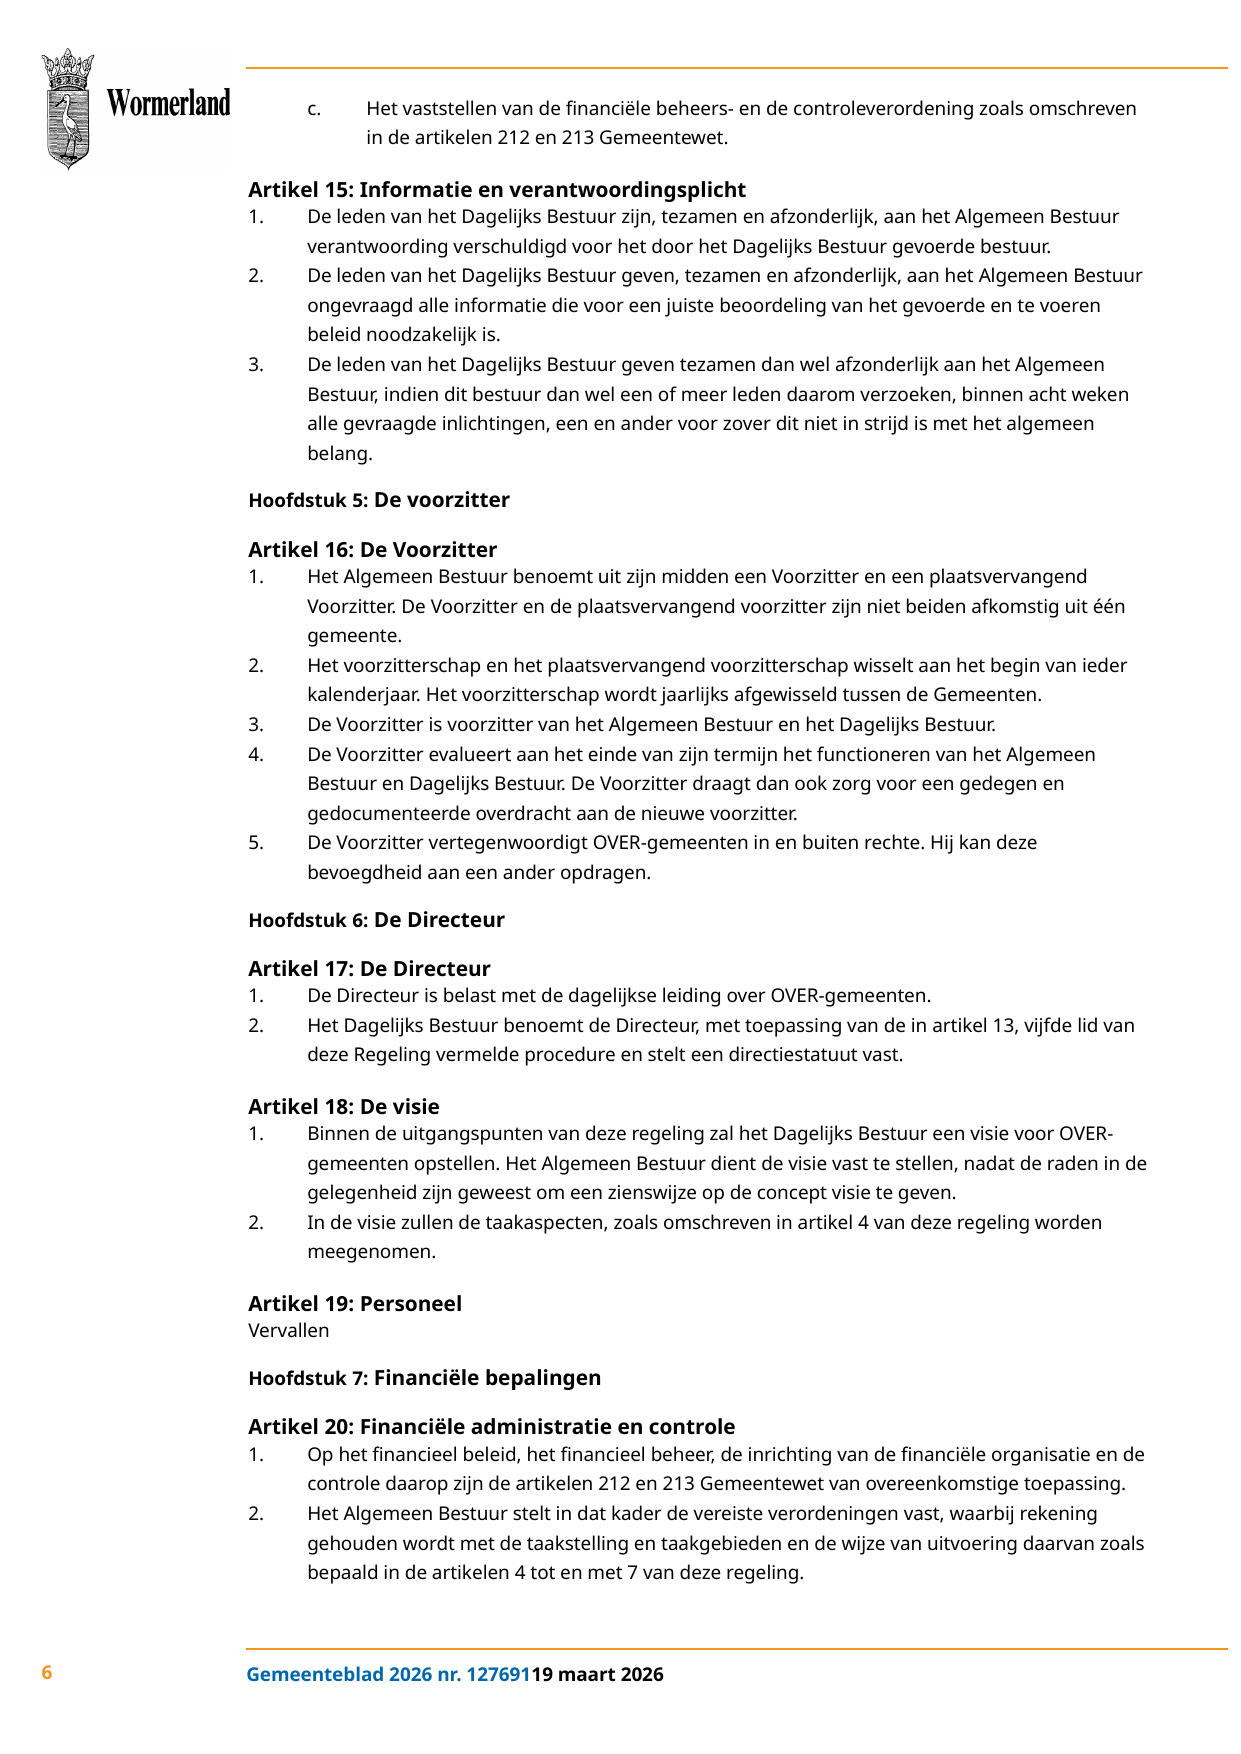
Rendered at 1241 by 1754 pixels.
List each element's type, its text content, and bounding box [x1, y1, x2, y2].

text Hoofdstuk 7: Financiële bepalingen [248, 1363, 1152, 1392]
list De Directeur is belast met de dagelijkse leiding over OVER-gemeenten. [248, 982, 1152, 1008]
text Artikel 19: Personeel [248, 1289, 1152, 1318]
list De leden van het Dagelijks Bestuur geven tezamen dan wel afzonderlijk aan het Algemeen Bestuur, indien dit bestuur dan wel een of meer leden daarom verzoeken, binnen acht weken alle gevraagde inlichtingen, een en ander voor zover dit niet in strijd is met het algemeen belang. [248, 351, 1152, 466]
text Hoofdstuk 6: De Directeur [248, 905, 1152, 933]
text Artikel 15: Informatie en verantwoordingsplicht [248, 175, 1152, 203]
picture [41, 47, 231, 172]
list In de visie zullen de taakaspecten, zoals omschreven in artikel 4 van deze regeling worden meegenomen. [248, 1209, 1152, 1264]
text Artikel 17: De Directeur [248, 954, 1152, 982]
list Het Algemeen Bestuur stelt in dat kader de vereiste verordeningen vast, waarbij rekening gehouden wordt met de taakstelling en taakgebieden en de wijze van uitvoering daarvan zoals bepaald in de artikelen 4 tot en met 7 van deze regeling. [248, 1500, 1152, 1585]
text Artikel 16: De Voorzitter [248, 535, 1152, 563]
list Het Algemeen Bestuur benoemt uit zijn midden een Voorzitter en een plaatsvervangend Voorzitter. De Voorzitter en de plaatsvervangend voorzitter zijn niet beiden afkomstig uit één gemeente. [248, 563, 1152, 648]
list De leden van het Dagelijks Bestuur geven, tezamen en afzonderlijk, aan het Algemeen Bestuur ongevraagd alle informatie die voor een juiste beoordeling van het gevoerde en te voeren beleid noodzakelijk is. [248, 262, 1152, 347]
list Binnen de uitgangspunten van deze regeling zal het Dagelijks Bestuur een visie voor OVER-gemeenten opstellen. Het Algemeen Bestuur dient de visie vast te stellen, nadat de raden in de gelegenheid zijn geweest om een zienswijze op de concept visie te geven. [248, 1120, 1152, 1205]
list De leden van het Dagelijks Bestuur zijn, tezamen en afzonderlijk, aan het Algemeen Bestuur verantwoording verschuldigd voor het door het Dagelijks Bestuur gevoerde bestuur. [248, 203, 1152, 258]
list Het Dagelijks Bestuur benoemt de Directeur, met toepassing van de in artikel 13, vijfde lid van deze Regeling vermelde procedure en stelt een directiestatuut vast. [248, 1012, 1152, 1067]
list De Voorzitter vertegenwoordigt OVER-gemeenten in en buiten rechte. Hij kan deze bevoegdheid aan een ander opdragen. [248, 829, 1152, 885]
text Artikel 20: Financiële administratie en controle [248, 1412, 1152, 1441]
list Het vaststellen van de financiële beheers- en de controleverordening zoals omschreven in de artikelen 212 en 213 Gemeentewet. [307, 95, 1152, 150]
list Het voorzitterschap en het plaatsvervangend voorzitterschap wisselt aan het begin van ieder kalenderjaar. Het voorzitterschap wordt jaarlijks afgewisseld tussen de Gemeenten. [248, 652, 1152, 707]
list De Voorzitter is voorzitter van het Algemeen Bestuur en het Dagelijks Bestuur. [248, 711, 1152, 737]
list Op het financieel beleid, het financieel beheer, de inrichting van de financiële organisatie en de controle daarop zijn de artikelen 212 en 213 Gemeentewet van overeenkomstige toepassing. [248, 1441, 1152, 1496]
text Vervallen [248, 1318, 1152, 1343]
text Hoofdstuk 5: De voorzitter [248, 486, 1152, 514]
text Artikel 18: De visie [248, 1092, 1152, 1120]
list De Voorzitter evalueert aan het einde van zijn termijn het functioneren van het Algemeen Bestuur en Dagelijks Bestuur. De Voorzitter draagt dan ook zorg voor een gedegen en gedocumenteerde overdracht aan de nieuwe voorzitter. [248, 741, 1152, 826]
